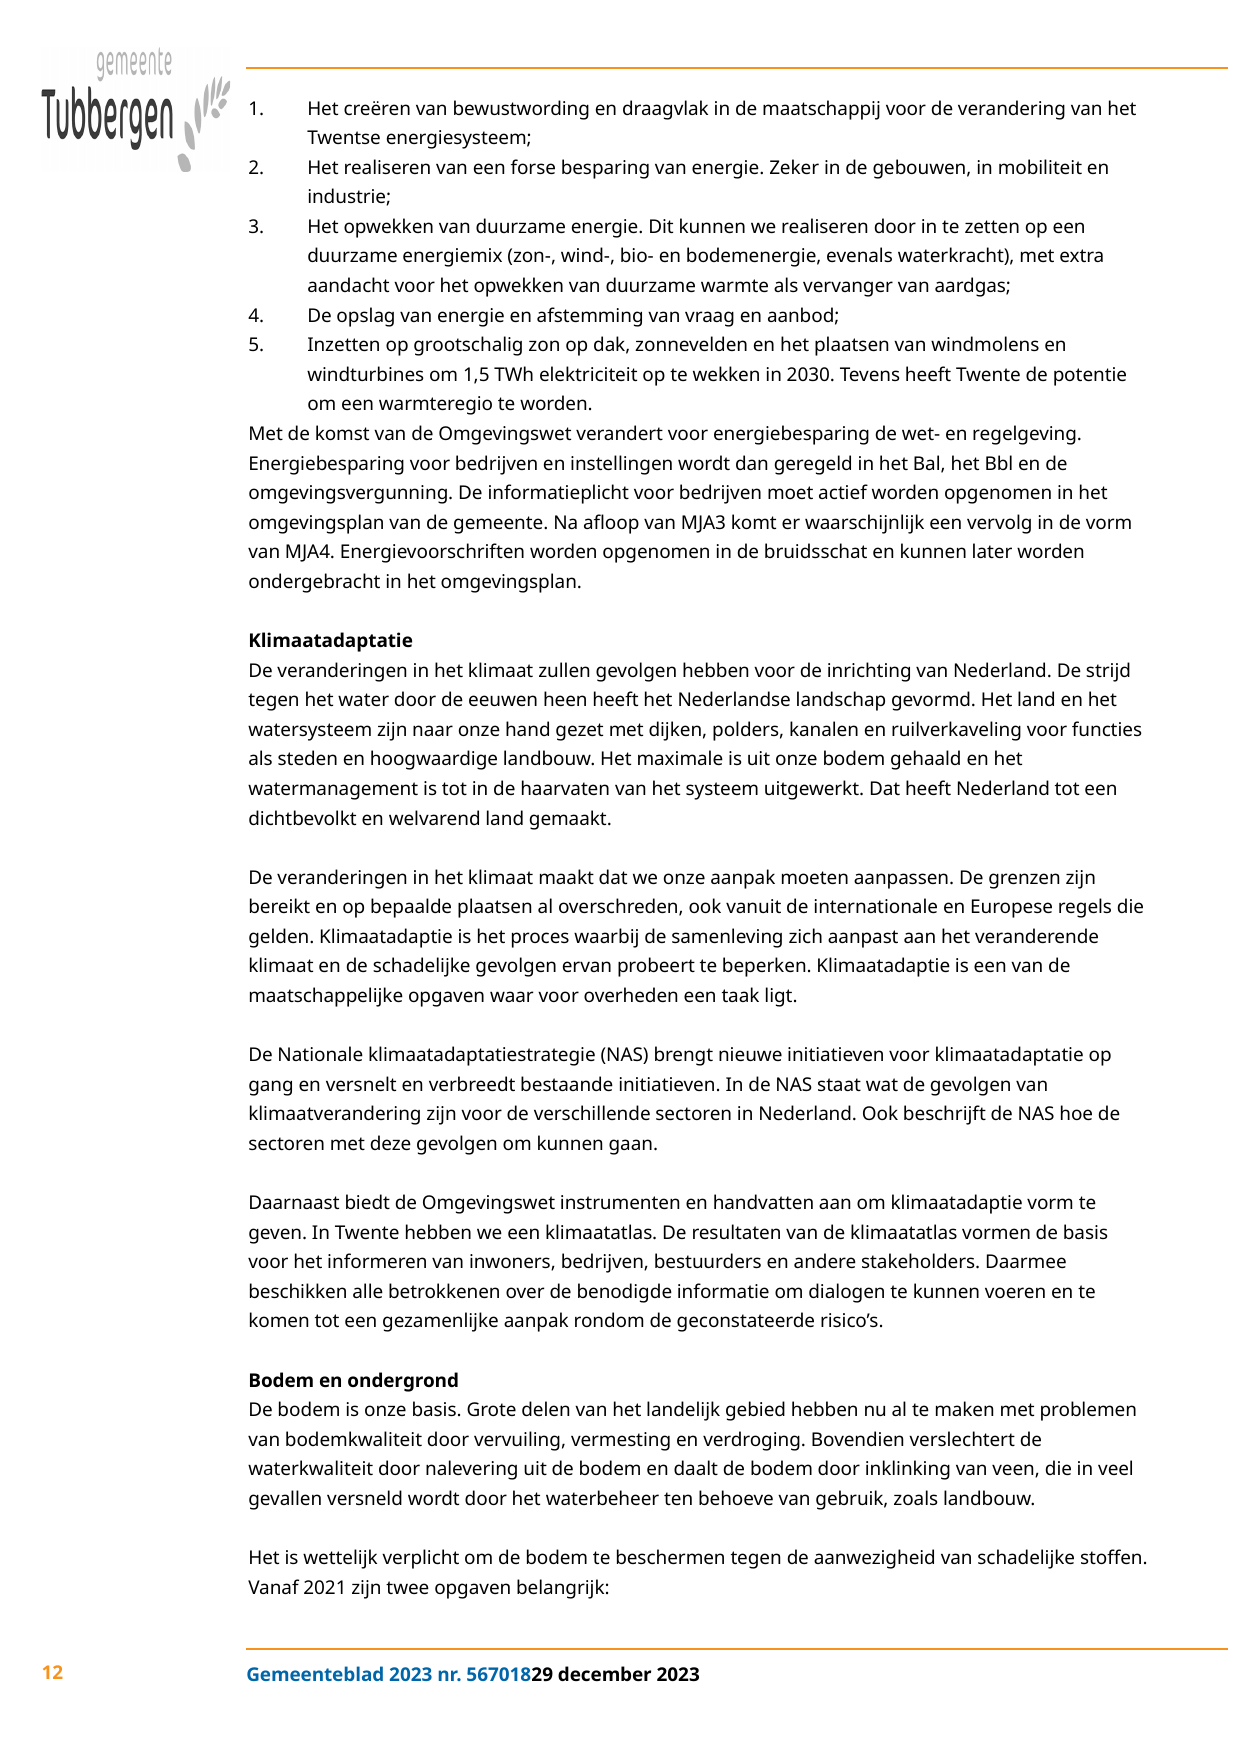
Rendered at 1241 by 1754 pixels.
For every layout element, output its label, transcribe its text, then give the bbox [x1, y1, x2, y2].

text De veranderingen in het klimaat zullen gevolgen hebben voor de inrichting van Nederland. De strijd tegen het water door de eeuwen heen heeft het Nederlandse landschap gevormd. Het land en het watersysteem zijn naar onze hand gezet met dijken, polders, kanalen en ruilverkaveling voor functies als steden en hoogwaardige landbouw. Het maximale is uit onze bodem gehaald en het watermanagement is tot in de haarvaten van het systeem uitgewerkt. Dat heeft Nederland tot een dichtbevolkt en welvarend land gemaakt. [248, 657, 1152, 831]
text Het is wettelijk verplicht om de bodem te beschermen tegen de aanwezigheid van schadelijke stoffen. Vanaf 2021 zijn twee opgaven belangrijk: [248, 1544, 1152, 1600]
text De Nationale klimaatadaptatiestrategie (NAS) brengt nieuwe initiatieven voor klimaatadaptatie op gang en versnelt en verbreedt bestaande initiatieven. In de NAS staat wat de gevolgen van klimaatverandering zijn voor de verschillende sectoren in Nederland. Ook beschrijft de NAS hoe de sectoren met deze gevolgen om kunnen gaan. [248, 1041, 1152, 1156]
list De opslag van energie en afstemming van vraag en aanbod; [248, 302, 1152, 328]
text De veranderingen in het klimaat maakt dat we onze aanpak moeten aanpassen. De grenzen zijn bereikt en op bepaalde plaatsen al overschreden, ook vanuit de internationale en Europese regels die gelden. Klimaatadaptie is het proces waarbij de samenleving zich aanpast aan het veranderende klimaat en de schadelijke gevolgen ervan probeert te beperken. Klimaatadaptie is een van de maatschappelijke opgaven waar voor overheden een taak ligt. [248, 864, 1152, 1008]
text Bodem en ondergrond [248, 1367, 1152, 1393]
list Inzetten op grootschalig zon op dak, zonnevelden en het plaatsen van windmolens en windturbines om 1,5 TWh elektriciteit op te wekken in 2030. Tevens heeft Twente de potentie om een warmteregio te worden. [248, 331, 1152, 416]
text Met de komst van de Omgevingswet verandert voor energiebesparing de wet- en regelgeving. Energiebesparing voor bedrijven en instellingen wordt dan geregeld in het Bal, het Bbl en de omgevingsvergunning. De informatieplicht voor bedrijven moet actief worden opgenomen in het omgevingsplan van de gemeente. Na afloop van MJA3 komt er waarschijnlijk een vervolg in de vorm van MJA4. Energievoorschriften worden opgenomen in de bruidsschat en kunnen later worden ondergebracht in het omgevingsplan. [248, 420, 1152, 594]
text Daarnaast biedt de Omgevingswet instrumenten en handvatten aan om klimaatadaptie vorm te geven. In Twente hebben we een klimaatatlas. De resultaten van de klimaatatlas vormen de basis voor het informeren van inwoners, bedrijven, bestuurders en andere stakeholders. Daarmee beschikken alle betrokkenen over de benodigde informatie om dialogen te kunnen voeren en te komen tot een gezamenlijke aanpak rondom de geconstateerde risico’s. [248, 1189, 1152, 1333]
list Het creëren van bewustwording en draagvlak in de maatschappij voor de verandering van het Twentse energiesysteem; [248, 95, 1152, 150]
list Het realiseren van een forse besparing van energie. Zeker in de gebouwen, in mobiliteit en industrie; [248, 154, 1152, 209]
picture [41, 47, 231, 172]
text Klimaatadaptatie [248, 627, 1152, 653]
list Het opwekken van duurzame energie. Dit kunnen we realiseren door in te zetten op een duurzame energiemix (zon-, wind-, bio- en bodemenergie, evenals waterkracht), met extra aandacht voor het opwekken van duurzame warmte als vervanger van aardgas; [248, 213, 1152, 298]
text De bodem is onze basis. Grote delen van het landelijk gebied hebben nu al te maken met problemen van bodemkwaliteit door vervuiling, vermesting en verdroging. Bovendien verslechtert de waterkwaliteit door nalevering uit de bodem en daalt de bodem door inklinking van veen, die in veel gevallen versneld wordt door het waterbeheer ten behoeve van gebruik, zoals landbouw. [248, 1396, 1152, 1511]
